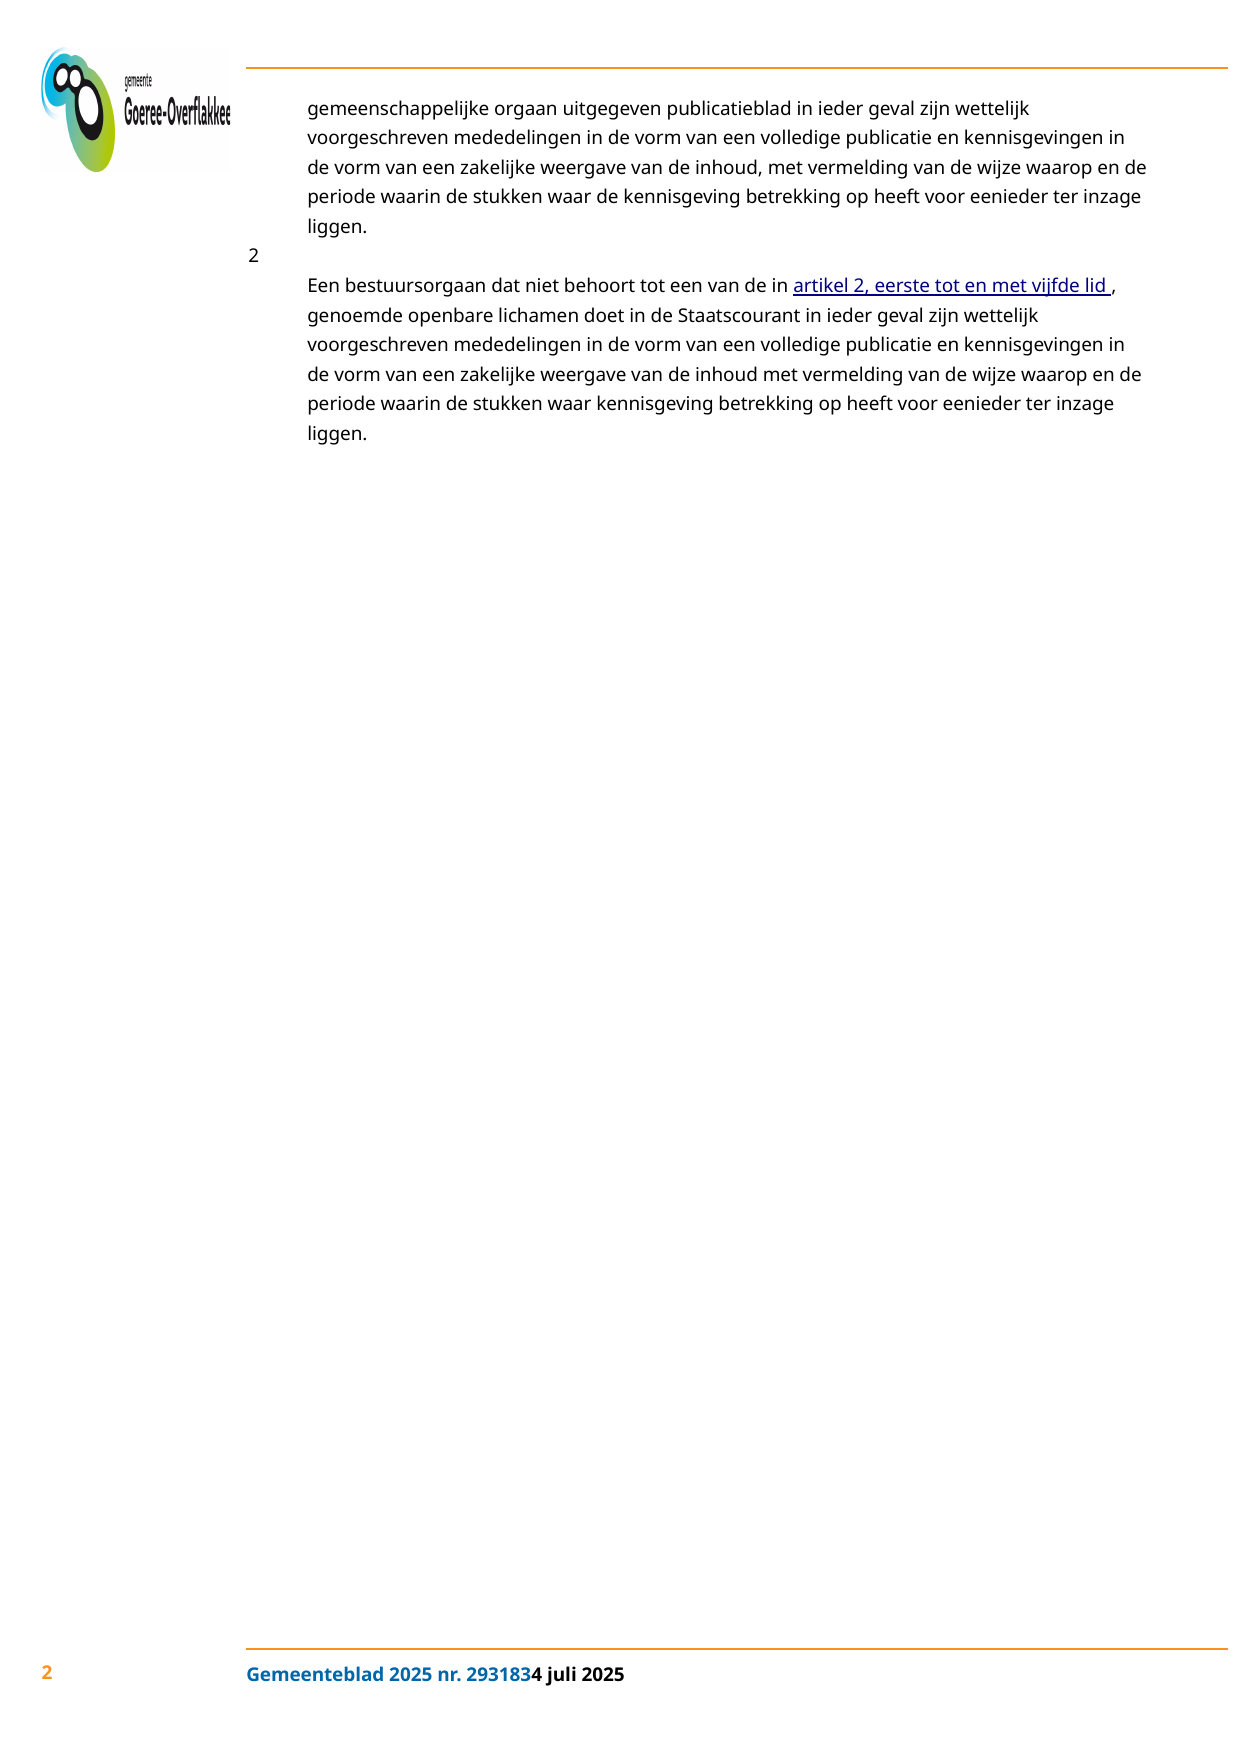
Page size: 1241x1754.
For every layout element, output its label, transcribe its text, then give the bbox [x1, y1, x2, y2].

picture [41, 47, 231, 172]
list Een bestuursorgaan dat niet behoort tot een van de in artikel 2, eerste tot en met vijfde lid , genoemde openbare lichamen doet in de Staatscourant in ieder geval zijn wettelijk voorgeschreven mededelingen in de vorm van een volledige publicatie en kennisgevingen in de vorm van een zakelijke weergave van de inhoud met vermelding van de wijze waarop en de periode waarin de stukken waar kennisgeving betrekking op heeft voor eenieder ter inzage liggen. [248, 272, 1152, 446]
list gemeenschappelijke orgaan uitgegeven publicatieblad in ieder geval zijn wettelijk voorgeschreven mededelingen in de vorm van een volledige publicatie en kennisgevingen in de vorm van een zakelijke weergave van de inhoud, met vermelding van de wijze waarop en de periode waarin de stukken waar de kennisgeving betrekking op heeft voor eenieder ter inzage liggen. [248, 95, 1152, 239]
